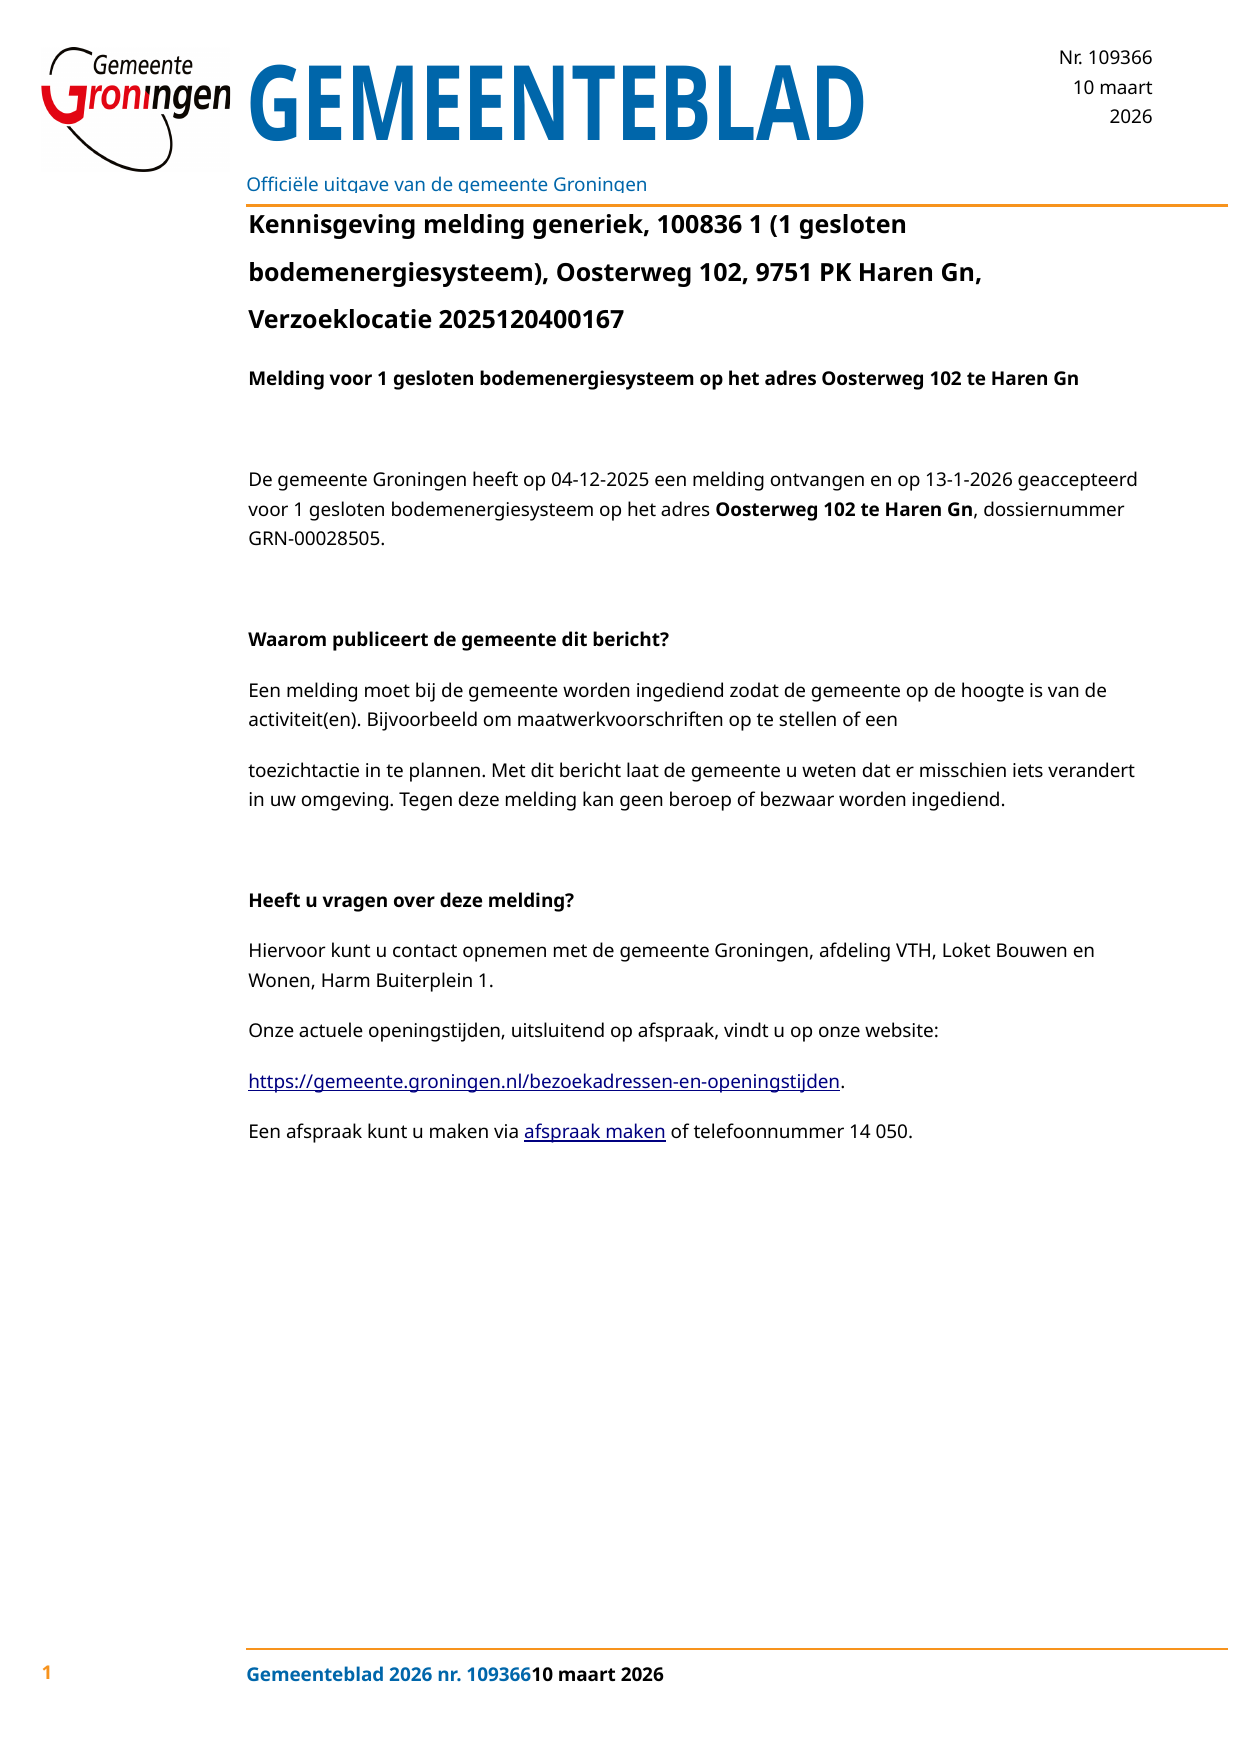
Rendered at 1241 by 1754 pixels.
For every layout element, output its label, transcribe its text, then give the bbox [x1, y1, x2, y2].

text toezichtactie in te plannen. Met dit bericht laat de gemeente u weten dat er misschien iets verandert in uw omgeving. Tegen deze melding kan geen beroep of bezwaar worden ingediend. [248, 757, 1152, 812]
text De gemeente Groningen heeft op 04-12-2025 een melding ontvangen en op 13-1-2026 geaccepteerd voor 1 gesloten bodemenergiesysteem op het adres Oosterweg 102 te Haren Gn, dossiernummer GRN-00028505. [248, 466, 1152, 551]
text https://gemeente.groningen.nl/bezoekadressen-en-openingstijden. [248, 1068, 1152, 1094]
text Melding voor 1 gesloten bodemenergiesysteem op het adres Oosterweg 102 te Haren Gn [248, 366, 1152, 391]
text Onze actuele openingstijden, uitsluitend op afspraak, vindt u op onze website: [248, 1018, 1152, 1043]
text Hiervoor kunt u contact opnemen met de gemeente Groningen, afdeling VTH, Loket Bouwen en Wonen, Harm Buiterplein 1. [248, 938, 1152, 993]
text Heeft u vragen over deze melding? [248, 887, 1152, 913]
text Een melding moet bij de gemeente worden ingediend zodat de gemeente op de hoogte is van de activiteit(en). Bijvoorbeeld om maatwerkvoorschriften op te stellen of een [248, 677, 1152, 732]
text Kennisgeving melding generiek, 100836 1 (1 gesloten bodemenergiesysteem), Oosterweg 102, 9751 PK Haren Gn, Verzoeklocatie 2025120400167 [248, 207, 1152, 336]
text Een afspraak kunt u maken via afspraak maken of telefoonnummer 14 050. [248, 1118, 1152, 1144]
text Waarom publiceert de gemeente dit bericht? [248, 626, 1152, 652]
picture [41, 47, 231, 172]
